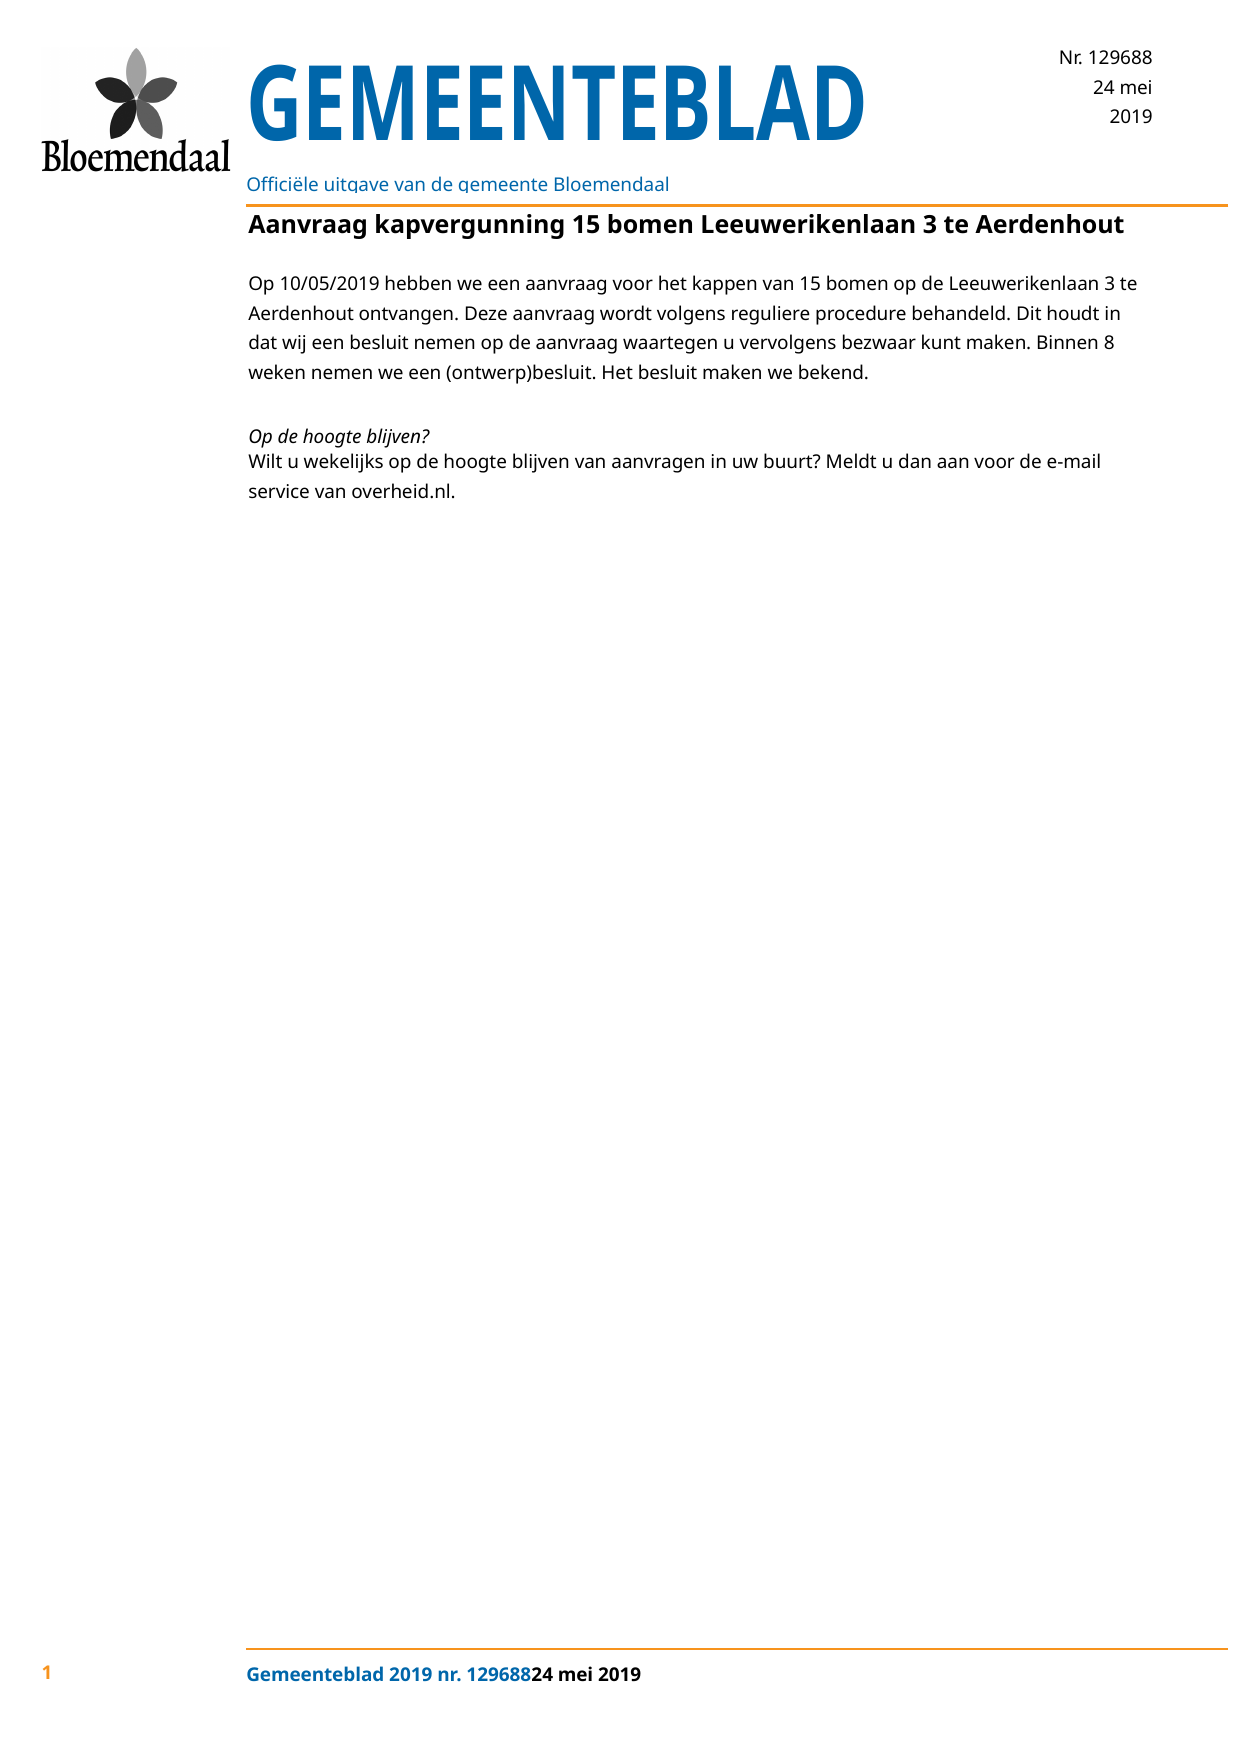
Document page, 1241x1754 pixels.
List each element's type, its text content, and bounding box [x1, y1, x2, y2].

text Op de hoogte blijven? [248, 423, 1152, 449]
picture [41, 47, 231, 172]
text Op 10/05/2019 hebben we een aanvraag voor het kappen van 15 bomen op de Leeuwerikenlaan 3 te Aerdenhout ontvangen. Deze aanvraag wordt volgens reguliere procedure behandeld. Dit houdt in dat wij een besluit nemen op de aanvraag waartegen u vervolgens bezwaar kunt maken. Binnen 8 weken nemen we een (ontwerp)besluit. Het besluit maken we bekend. [248, 270, 1152, 385]
text Wilt u wekelijks op de hoogte blijven van aanvragen in uw buurt? Meldt u dan aan voor de e-mail service van overheid.nl. [248, 449, 1152, 504]
text Aanvraag kapvergunning 15 bomen Leeuwerikenlaan 3 te Aerdenhout [248, 207, 1152, 241]
